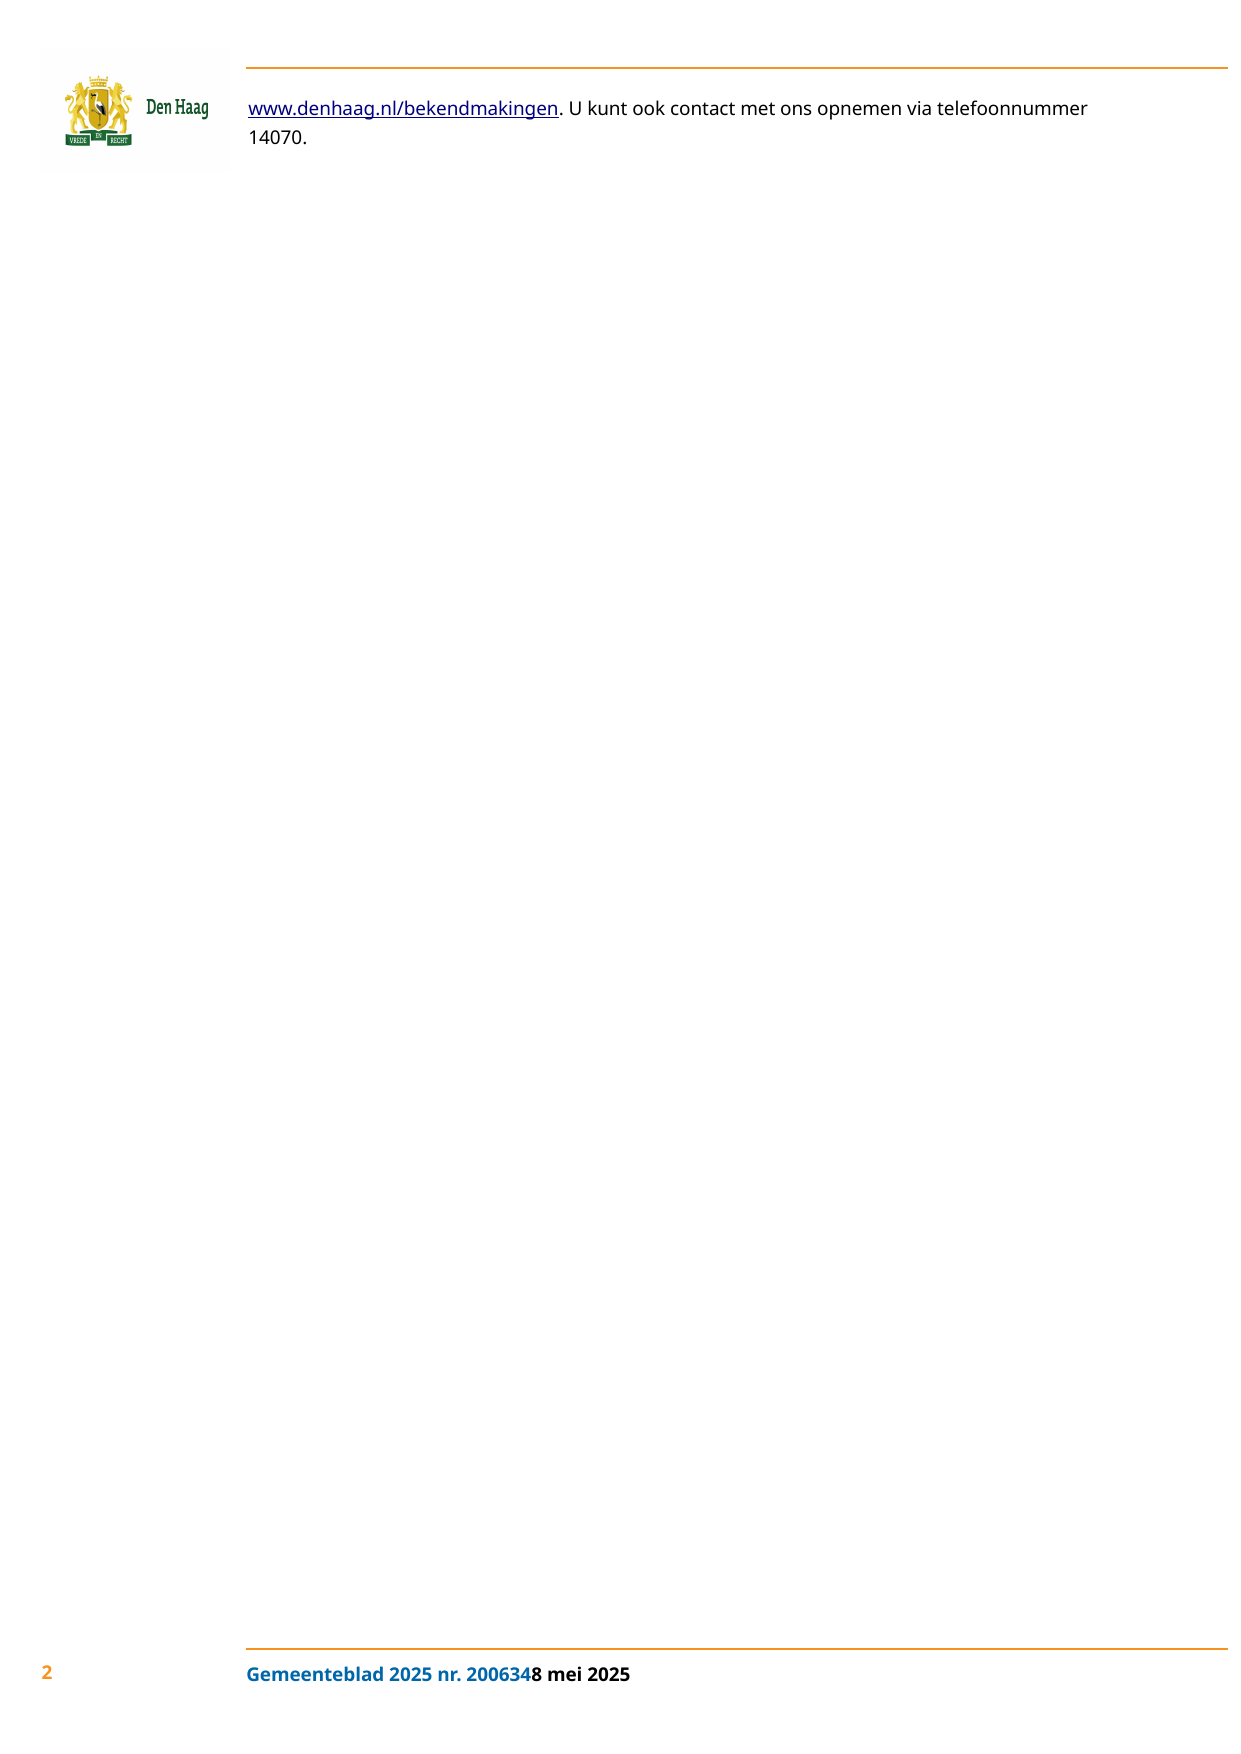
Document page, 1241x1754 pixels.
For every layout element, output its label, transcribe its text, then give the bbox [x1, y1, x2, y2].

picture [41, 47, 231, 172]
text www.denhaag.nl/bekendmakingen. U kunt ook contact met ons opnemen via telefoonnummer 14070. [248, 95, 1152, 150]
